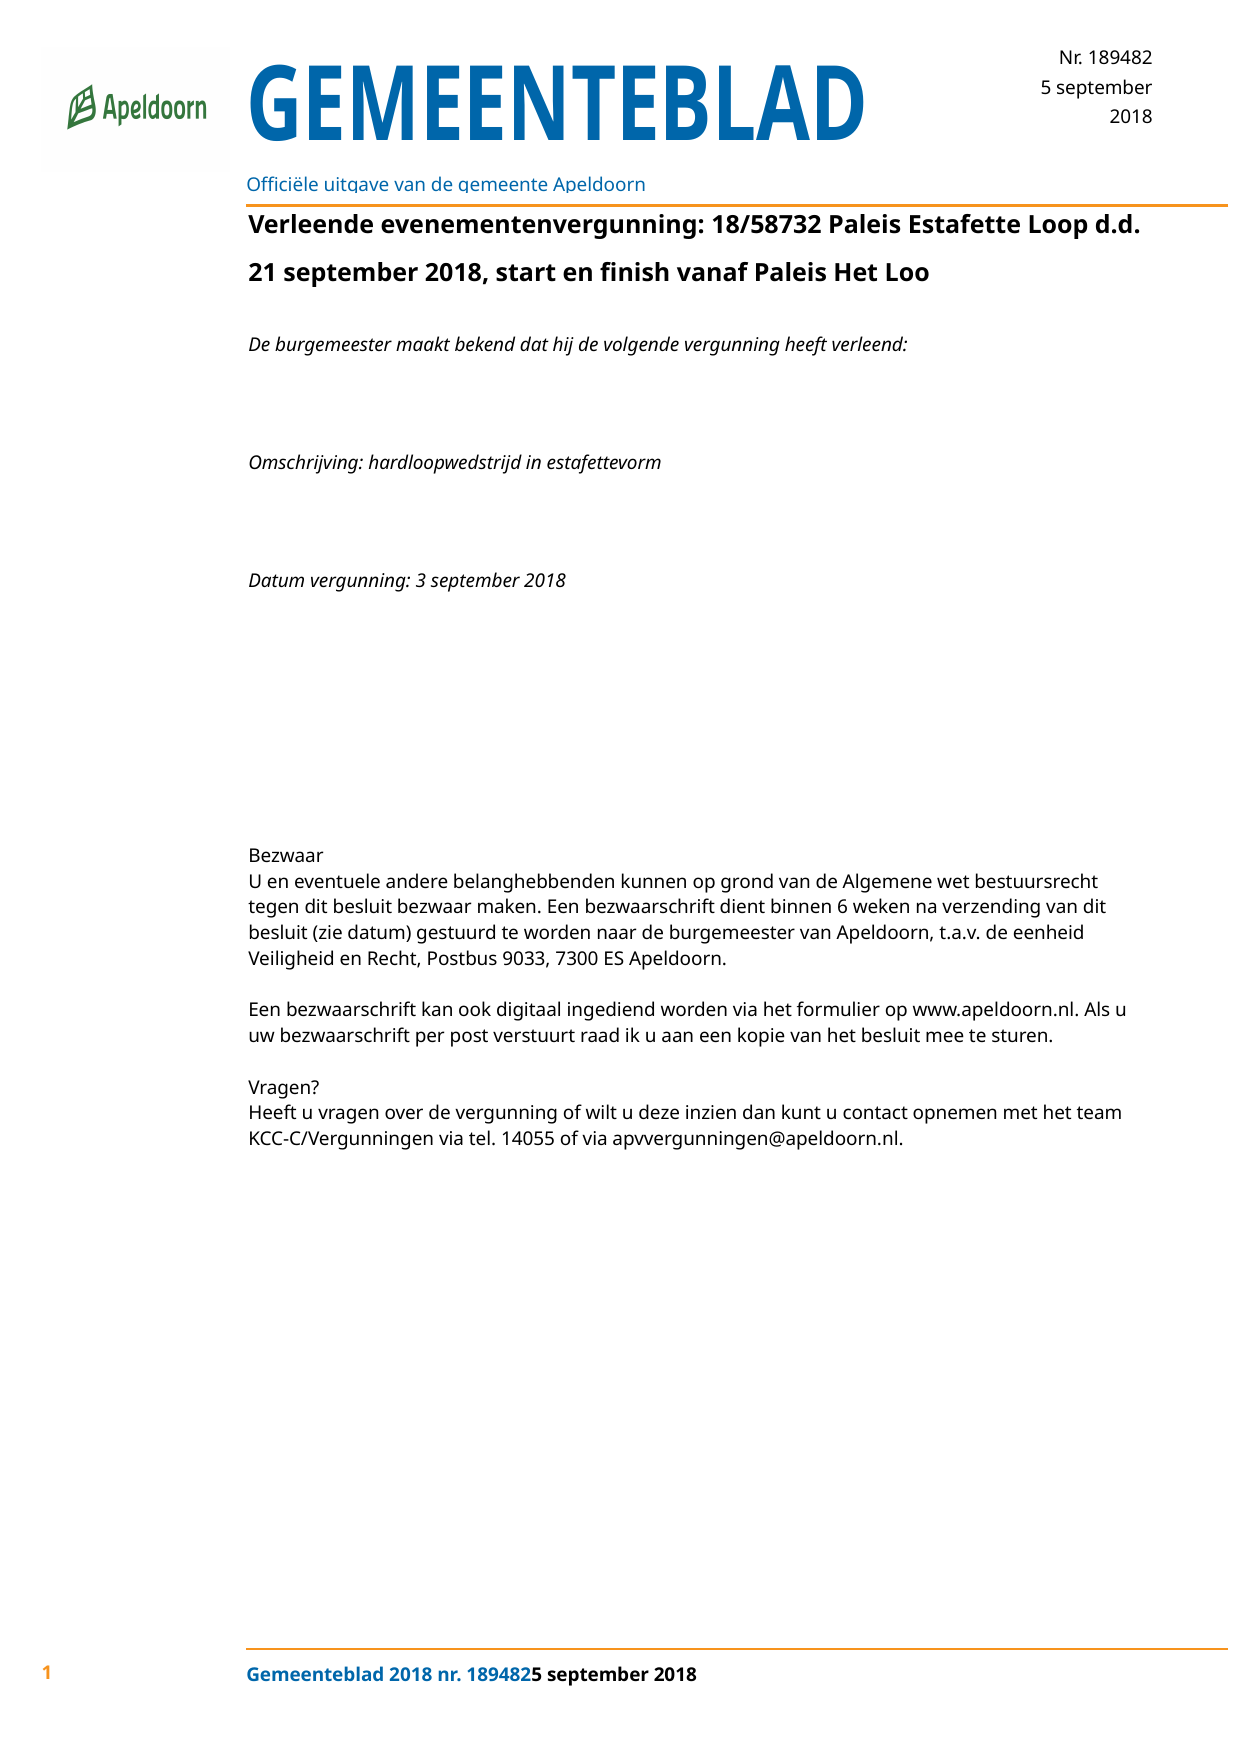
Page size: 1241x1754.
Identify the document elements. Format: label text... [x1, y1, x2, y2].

text Vragen? [248, 1074, 1152, 1099]
text Verleende evenementenvergunning: 18/58732 Paleis Estafette Loop d.d. 21 september 2018, start en finish vanaf Paleis Het Loo [248, 207, 1152, 288]
text Bezwaar [248, 842, 1152, 868]
text Datum vergunning: 3 september 2018 [248, 567, 1152, 593]
picture [41, 47, 231, 172]
text De burgemeester maakt bekend dat hij de volgende vergunning heeft verleend: [248, 331, 1152, 357]
text U en eventuele andere belanghebbenden kunnen op grond van de Algemene wet bestuursrecht tegen dit besluit bezwaar maken. Een bezwaarschrift dient binnen 6 weken na verzending van dit besluit (zie datum) gestuurd te worden naar de burgemeester van Apeldoorn, t.a.v. de eenheid Veiligheid en Recht, Postbus 9033, 7300 ES Apeldoorn. [248, 868, 1152, 971]
text Omschrijving: hardloopwedstrijd in estafettevorm [248, 449, 1152, 475]
text Een bezwaarschrift kan ook digitaal ingediend worden via het formulier op www.apeldoorn.nl. Als u uw bezwaarschrift per post verstuurt raad ik u aan een kopie van het besluit mee te sturen. [248, 997, 1152, 1048]
text Heeft u vragen over de vergunning of wilt u deze inzien dan kunt u contact opnemen met het team KCC-C/Vergunningen via tel. 14055 of via apvvergunningen@apeldoorn.nl. [248, 1099, 1152, 1151]
